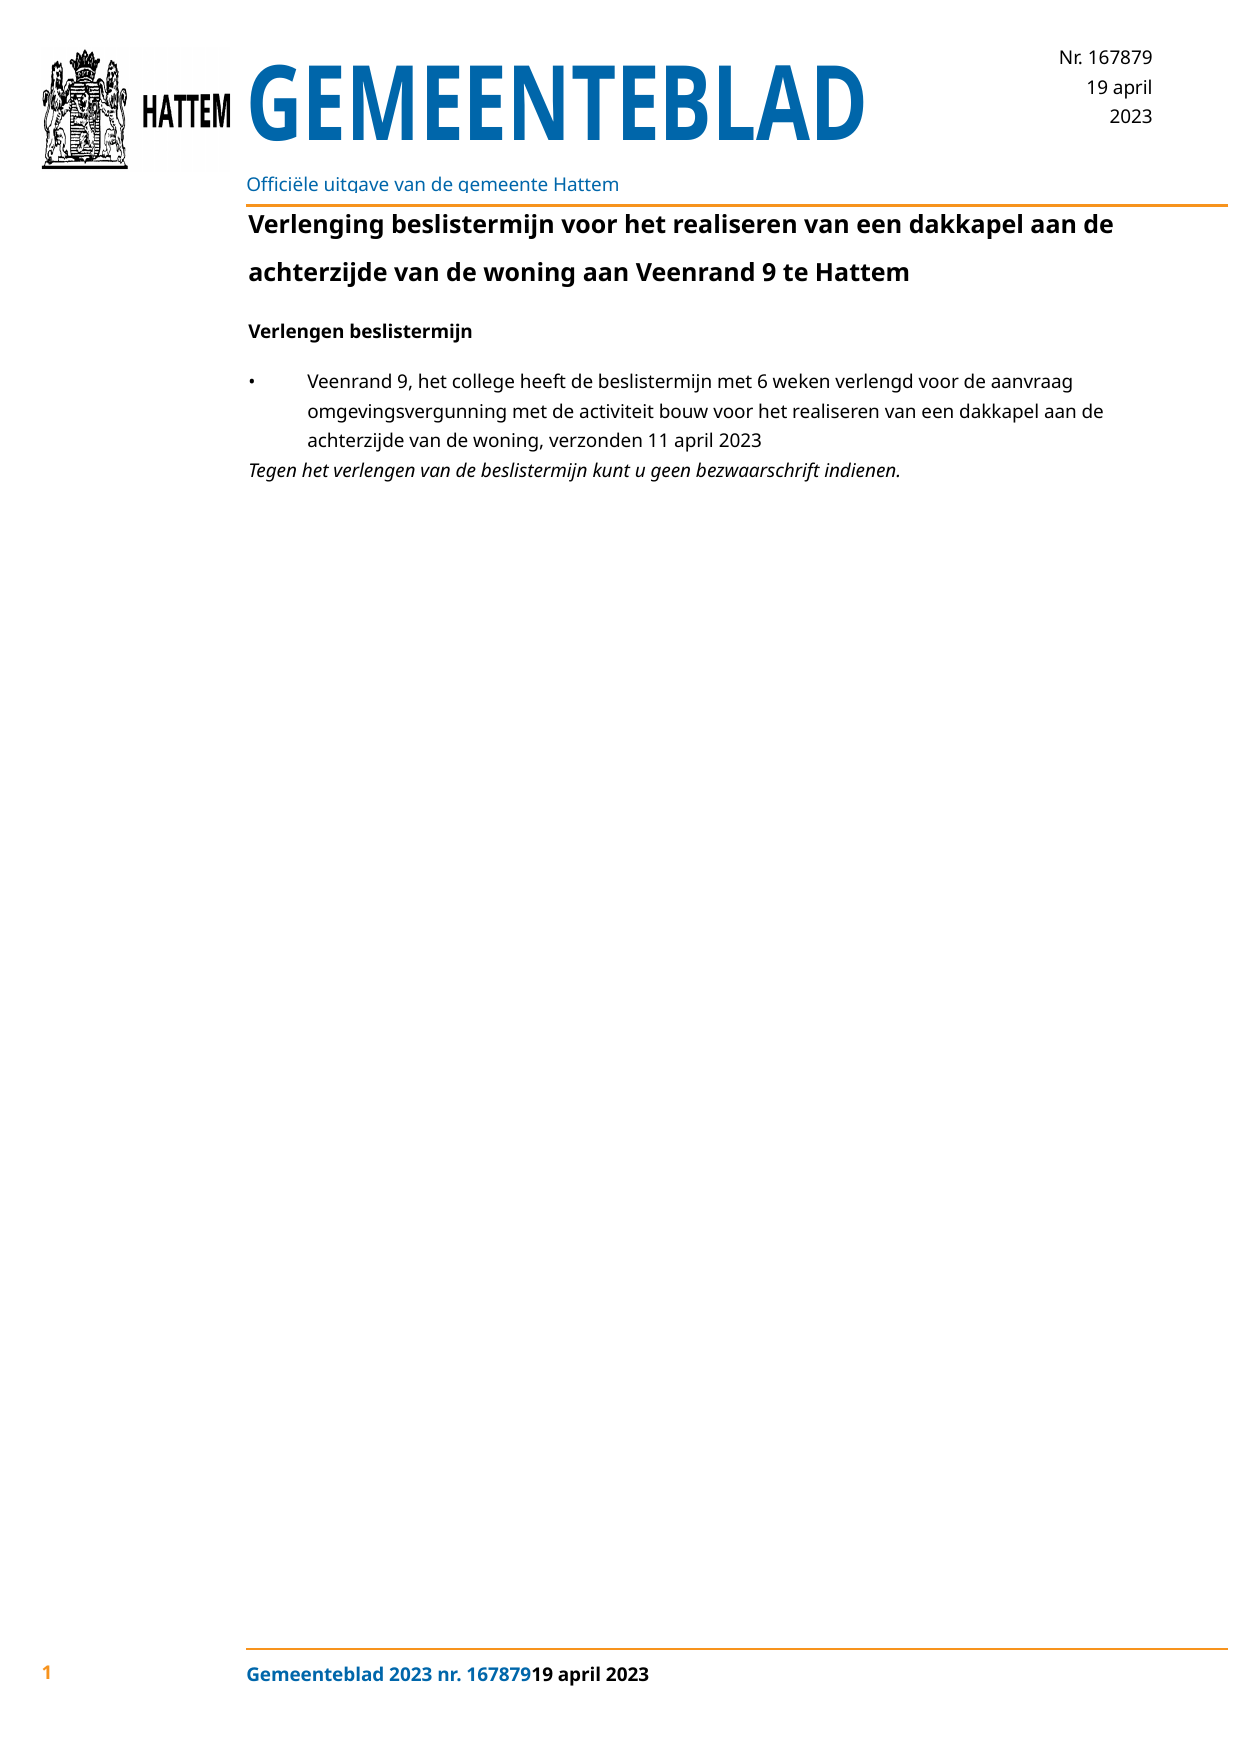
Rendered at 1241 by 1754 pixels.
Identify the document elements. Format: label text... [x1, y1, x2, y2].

list Veenrand 9, het college heeft de beslistermijn met 6 weken verlengd voor de aanvraag omgevingsvergunning met de activiteit bouw voor het realiseren van een dakkapel aan de achterzijde van de woning, verzonden 11 april 2023 [248, 368, 1152, 453]
text Verlenging beslistermijn voor het realiseren van een dakkapel aan de achterzijde van de woning aan Veenrand 9 te Hattem [248, 207, 1152, 288]
picture [41, 47, 231, 172]
text Verlengen beslistermijn [248, 318, 1152, 344]
text Tegen het verlengen van de beslistermijn kunt u geen bezwaarschrift indienen. [248, 457, 1152, 483]
